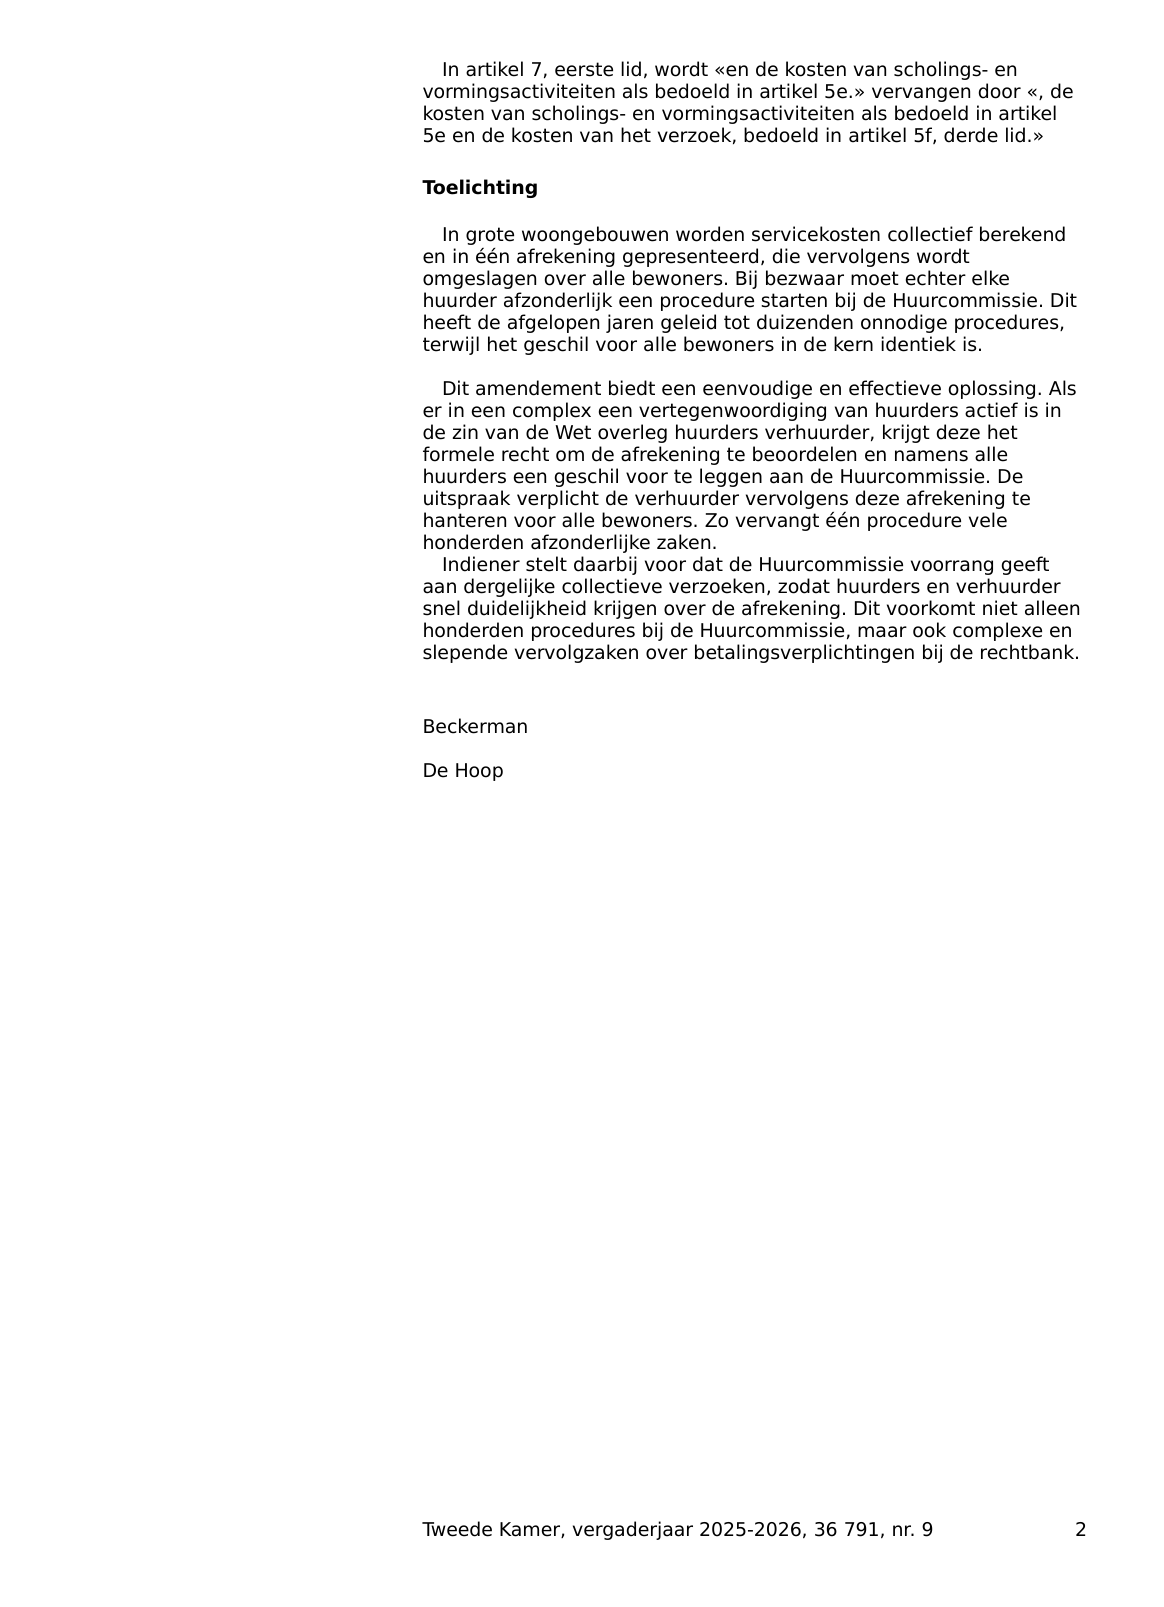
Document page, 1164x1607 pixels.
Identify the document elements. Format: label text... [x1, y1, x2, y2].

subtitle Toelichting [422, 177, 1087, 199]
text Beckerman De Hoop [422, 694, 1087, 782]
text In grote woongebouwen worden servicekosten collectief berekend en in één afrekening gepresenteerd, die vervolgens wordt omgeslagen over alle bewoners. Bij bezwaar moet echter elke huurder afzonderlijk een procedure starten bij de Huurcommissie. Dit heeft de afgelopen jaren geleid tot duizenden onnodige procedures, terwijl het geschil voor alle bewoners in de kern identiek is. [422, 224, 1087, 356]
text In artikel 7, eerste lid, wordt «en de kosten van scholings- en vormingsactiviteiten als bedoeld in artikel 5e.» vervangen door «, de kosten van scholings- en vormingsactiviteiten als bedoeld in artikel 5e en de kosten van het verzoek, bedoeld in artikel 5f, derde lid.» [422, 59, 1087, 147]
text Dit amendement biedt een eenvoudige en effectieve oplossing. Als er in een complex een vertegenwoordiging van huurders actief is in de zin van de Wet overleg huurders verhuurder, krijgt deze het formele recht om de afrekening te beoordelen en namens alle huurders een geschil voor te leggen aan de Huurcommissie. De uitspraak verplicht de verhuurder vervolgens deze afrekening te hanteren voor alle bewoners. Zo vervangt één procedure vele honderden afzonderlijke zaken. [422, 378, 1087, 554]
text Indiener stelt daarbij voor dat de Huurcommissie voorrang geeft aan dergelijke collectieve verzoeken, zodat huurders en verhuurder snel duidelijkheid krijgen over de afrekening. Dit voorkomt niet alleen honderden procedures bij de Huurcommissie, maar ook complexe en slepende vervolgzaken over betalingsverplichtingen bij de rechtbank. [422, 554, 1087, 664]
